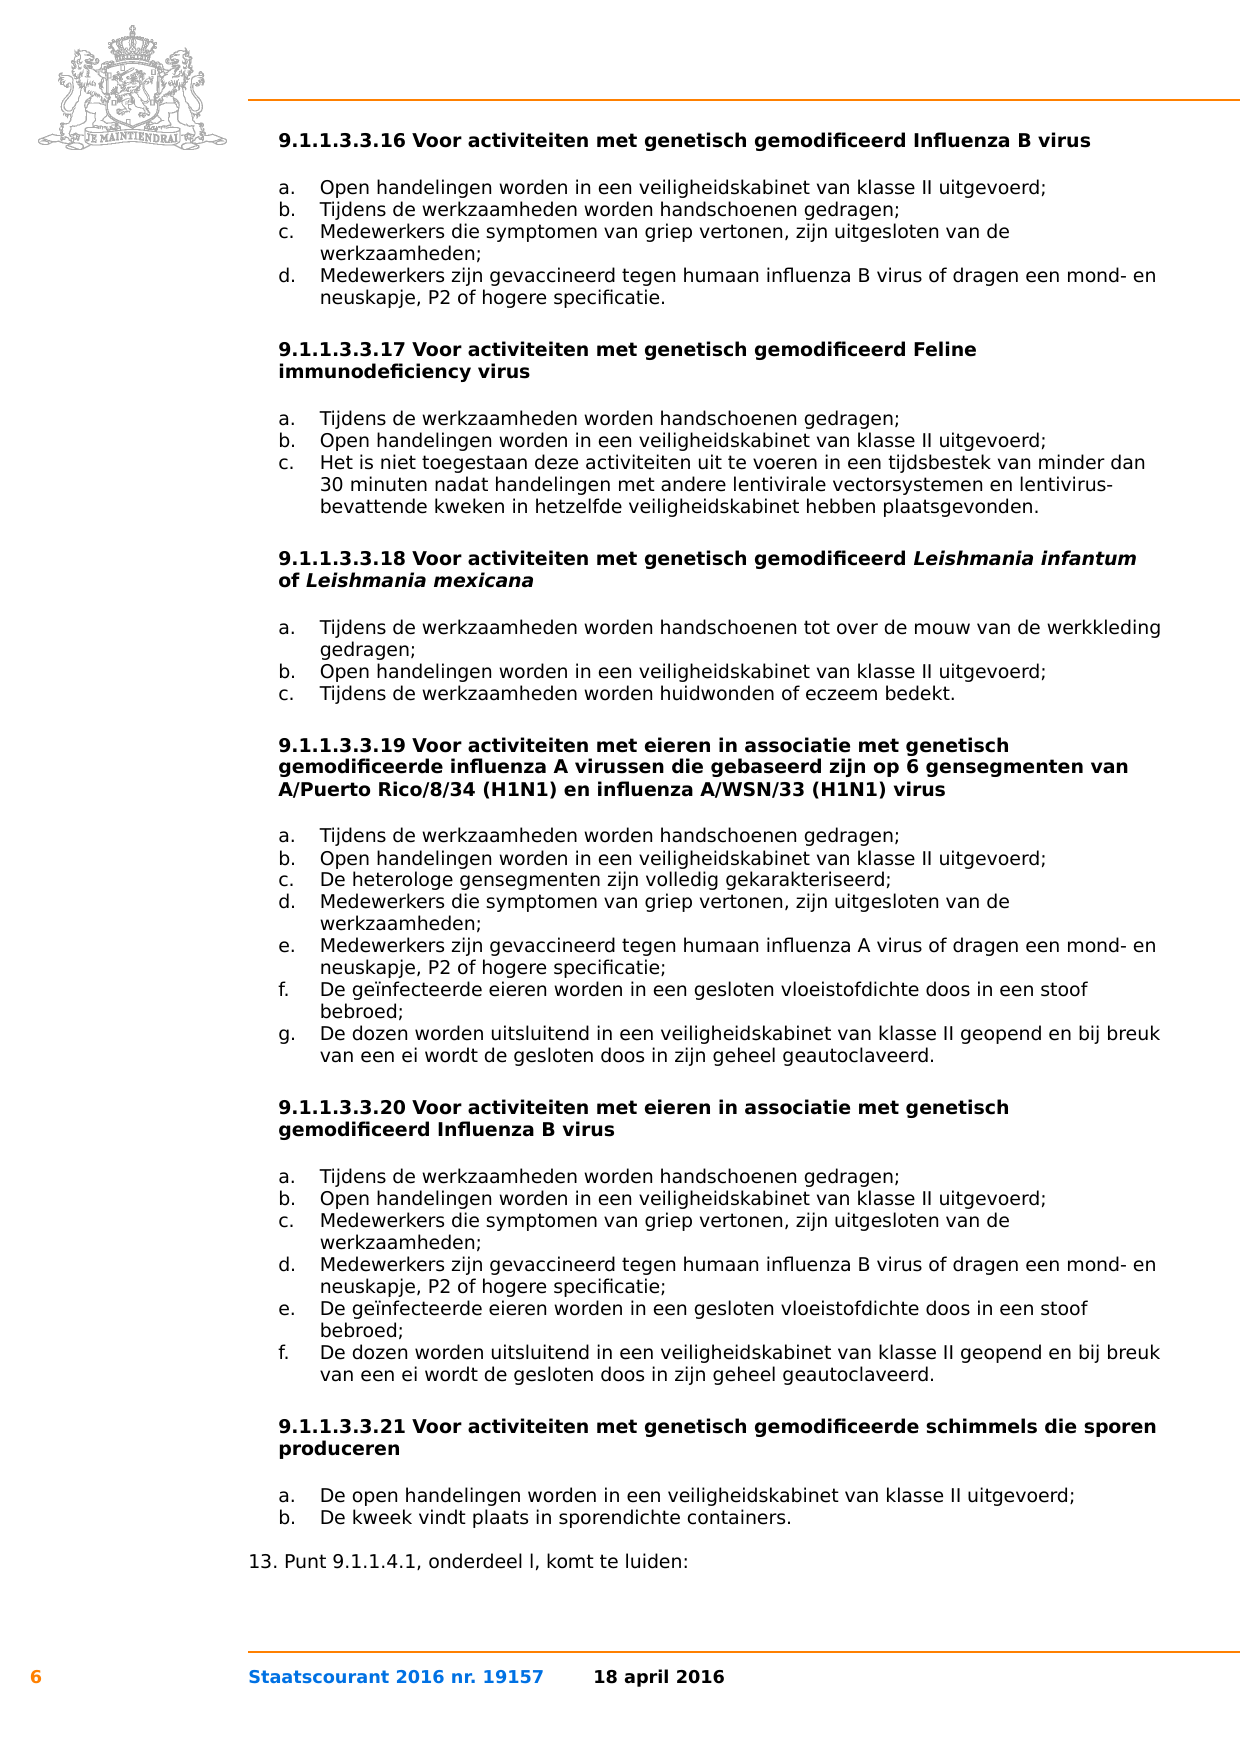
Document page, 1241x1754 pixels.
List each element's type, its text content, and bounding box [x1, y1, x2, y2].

text a. Tijdens de werkzaamheden worden handschoenen gedragen; [278, 408, 1163, 430]
text f. De geïnfecteerde eieren worden in een gesloten vloeistofdichte doos in een stoof bebroed; [278, 979, 1163, 1023]
text c. Het is niet toegestaan deze activiteiten uit te voeren in een tijdsbestek van minder dan 30 minuten nadat handelingen met andere lentivirale vectorsystemen en lentivirus-bevattende kweken in hetzelfde veiligheidskabinet hebben plaatsgevonden. [278, 452, 1163, 518]
text 13. Punt 9.1.1.4.1, onderdeel l, komt te luiden: [248, 1551, 1163, 1573]
text f. De dozen worden uitsluitend in een veiligheidskabinet van klasse II geopend en bij breuk van een ei wordt de gesloten doos in zijn geheel geautoclaveerd. [278, 1342, 1163, 1386]
text b. Open handelingen worden in een veiligheidskabinet van klasse II uitgevoerd; [278, 847, 1163, 869]
text d. Medewerkers die symptomen van griep vertonen, zijn uitgesloten van de werkzaamheden; [278, 891, 1163, 935]
text b. Open handelingen worden in een veiligheidskabinet van klasse II uitgevoerd; [278, 1188, 1163, 1210]
subtitle 9.1.1.3.3.18 Voor activiteiten met genetisch gemodificeerd Leishmania infantum of Leishmania mexicana [278, 548, 1163, 592]
text a. Open handelingen worden in een veiligheidskabinet van klasse II uitgevoerd; [278, 177, 1163, 199]
text a. Tijdens de werkzaamheden worden handschoenen gedragen; [278, 825, 1163, 847]
text c. Medewerkers die symptomen van griep vertonen, zijn uitgesloten van de werkzaamheden; [278, 1210, 1163, 1254]
text a. Tijdens de werkzaamheden worden handschoenen gedragen; [278, 1166, 1163, 1188]
text c. Medewerkers die symptomen van griep vertonen, zijn uitgesloten van de werkzaamheden; [278, 221, 1163, 265]
text e. Medewerkers zijn gevaccineerd tegen humaan influenza A virus of dragen een mond- en neuskapje, P2 of hogere specificatie; [278, 935, 1163, 979]
text c. De heterologe gensegmenten zijn volledig gekarakteriseerd; [278, 869, 1163, 891]
picture [38, 25, 227, 150]
text a. Tijdens de werkzaamheden worden handschoenen tot over de mouw van de werkkleding gedragen; [278, 617, 1163, 661]
text b. Tijdens de werkzaamheden worden handschoenen gedragen; [278, 199, 1163, 221]
text d. Medewerkers zijn gevaccineerd tegen humaan influenza B virus of dragen een mond- en neuskapje, P2 of hogere specificatie; [278, 1254, 1163, 1298]
text c. Tijdens de werkzaamheden worden huidwonden of eczeem bedekt. [278, 682, 1163, 704]
text g. De dozen worden uitsluitend in een veiligheidskabinet van klasse II geopend en bij breuk van een ei wordt de gesloten doos in zijn geheel geautoclaveerd. [278, 1023, 1163, 1067]
text e. De geïnfecteerde eieren worden in een gesloten vloeistofdichte doos in een stoof bebroed; [278, 1298, 1163, 1342]
subtitle 9.1.1.3.3.19 Voor activiteiten met eieren in associatie met genetisch gemodificeerde influenza A virussen die gebaseerd zijn op 6 gensegmenten van A/Puerto Rico/8/34 (H1N1) en influenza A/WSN/33 (H1N1) virus [278, 734, 1163, 800]
text d. Medewerkers zijn gevaccineerd tegen humaan influenza B virus of dragen een mond- en neuskapje, P2 of hogere specificatie. [278, 265, 1163, 309]
text a. De open handelingen worden in een veiligheidskabinet van klasse II uitgevoerd; [278, 1485, 1163, 1507]
subtitle 9.1.1.3.3.20 Voor activiteiten met eieren in associatie met genetisch gemodificeerd Influenza B virus [278, 1097, 1163, 1141]
text b. Open handelingen worden in een veiligheidskabinet van klasse II uitgevoerd; [278, 430, 1163, 452]
text b. De kweek vindt plaats in sporendichte containers. [278, 1507, 1163, 1529]
text b. Open handelingen worden in een veiligheidskabinet van klasse II uitgevoerd; [278, 661, 1163, 682]
subtitle 9.1.1.3.3.21 Voor activiteiten met genetisch gemodificeerde schimmels die sporen produceren [278, 1416, 1163, 1460]
subtitle 9.1.1.3.3.16 Voor activiteiten met genetisch gemodificeerd Influenza B virus [278, 130, 1163, 152]
subtitle 9.1.1.3.3.17 Voor activiteiten met genetisch gemodificeerd Feline immunodeficiency virus [278, 339, 1163, 383]
